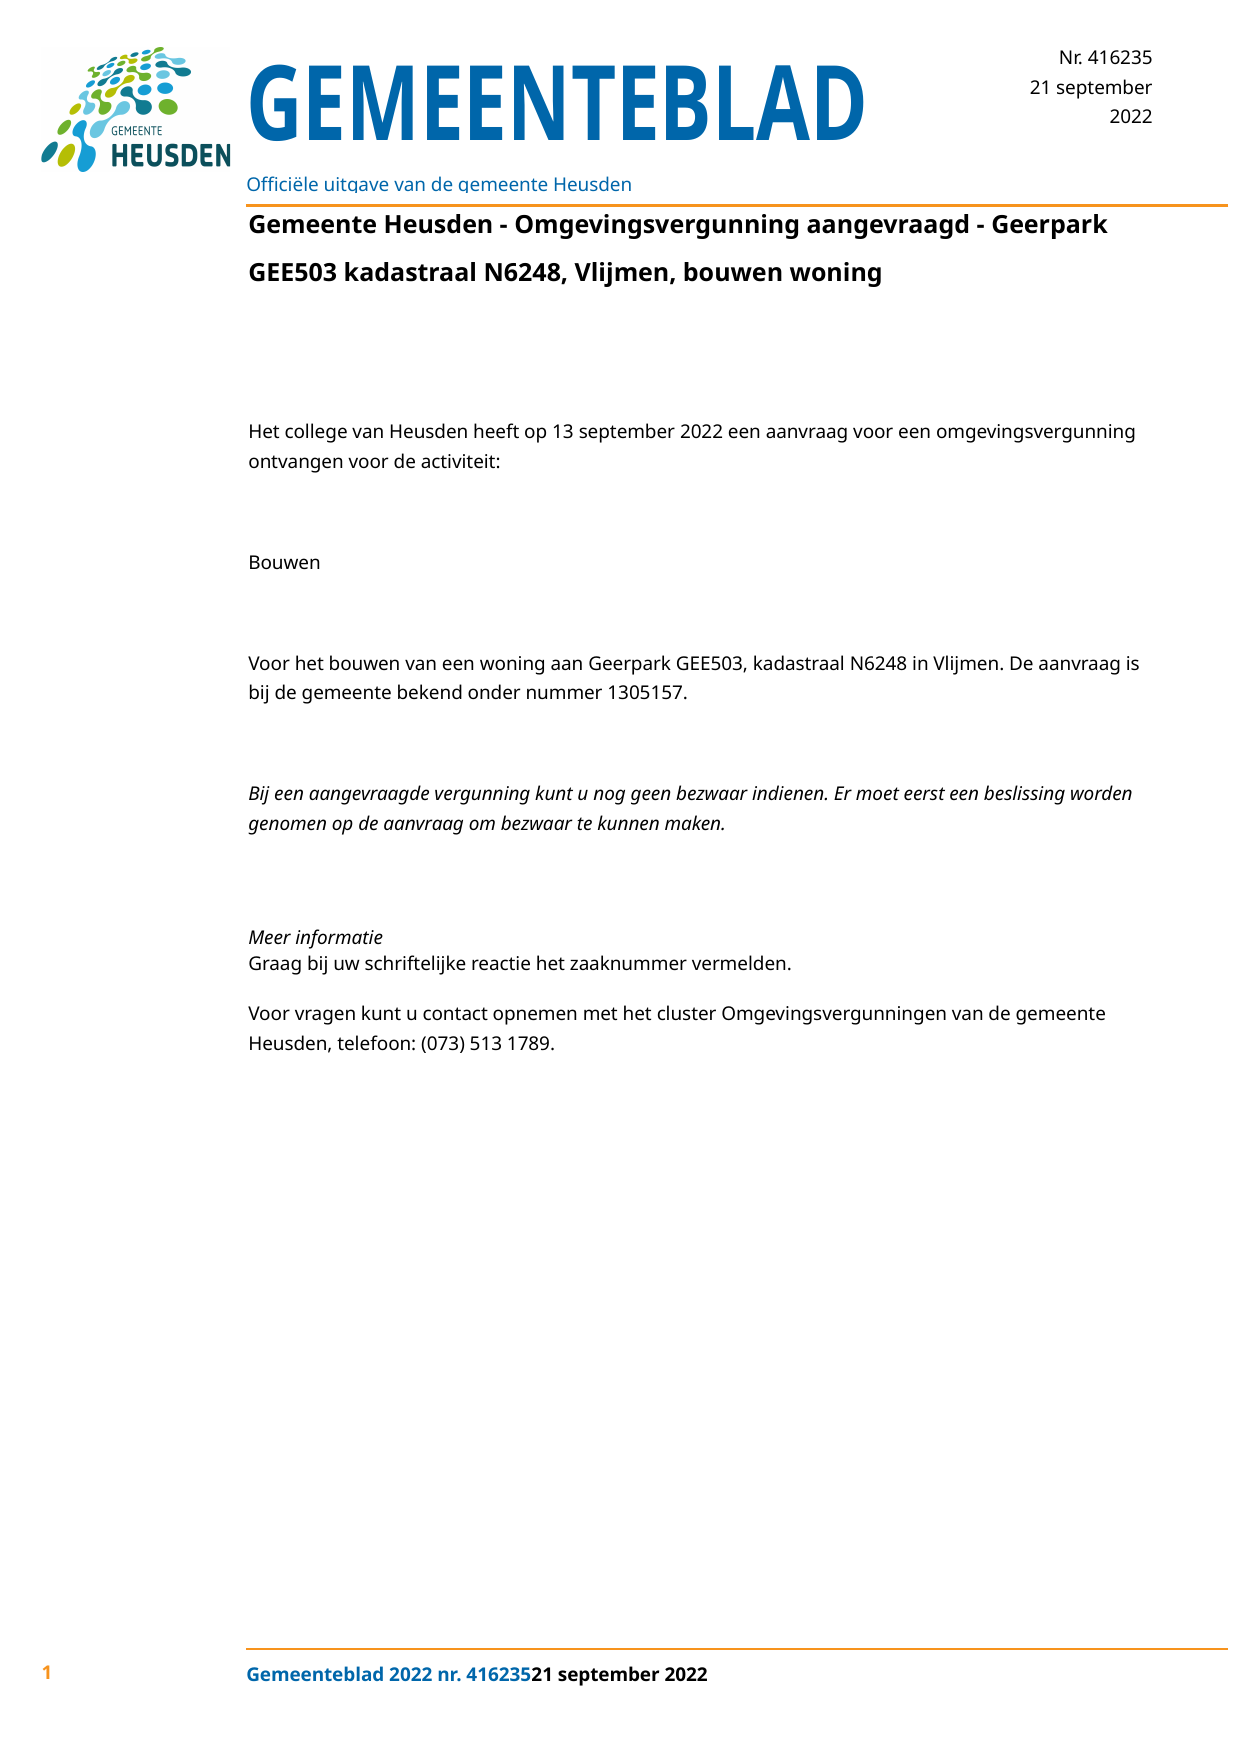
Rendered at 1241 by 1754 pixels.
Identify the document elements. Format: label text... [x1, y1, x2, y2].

text Meer informatie [248, 924, 1152, 950]
text Het college van Heusden heeft op 13 september 2022 een aanvraag voor een omgevingsvergunning ontvangen voor de activiteit: [248, 419, 1152, 474]
text Graag bij uw schriftelijke reactie het zaaknummer vermelden. [248, 950, 1152, 976]
text Gemeente Heusden - Omgevingsvergunning aangevraagd - Geerpark GEE503 kadastraal N6248, Vlijmen, bouwen woning [248, 207, 1152, 288]
text Voor het bouwen van een woning aan Geerpark GEE503, kadastraal N6248 in Vlijmen. De aanvraag is bij de gemeente bekend onder nummer 1305157. [248, 650, 1152, 705]
text Bij een aangevraagde vergunning kunt u nog geen bezwaar indienen. Er moet eerst een beslissing worden genomen op de aanvraag om bezwaar te kunnen maken. [248, 780, 1152, 836]
text Bouwen [248, 549, 1152, 575]
text Voor vragen kunt u contact opnemen met het cluster Omgevingsvergunningen van de gemeente Heusden, telefoon: (073) 513 1789. [248, 1001, 1152, 1056]
picture [41, 47, 231, 172]
